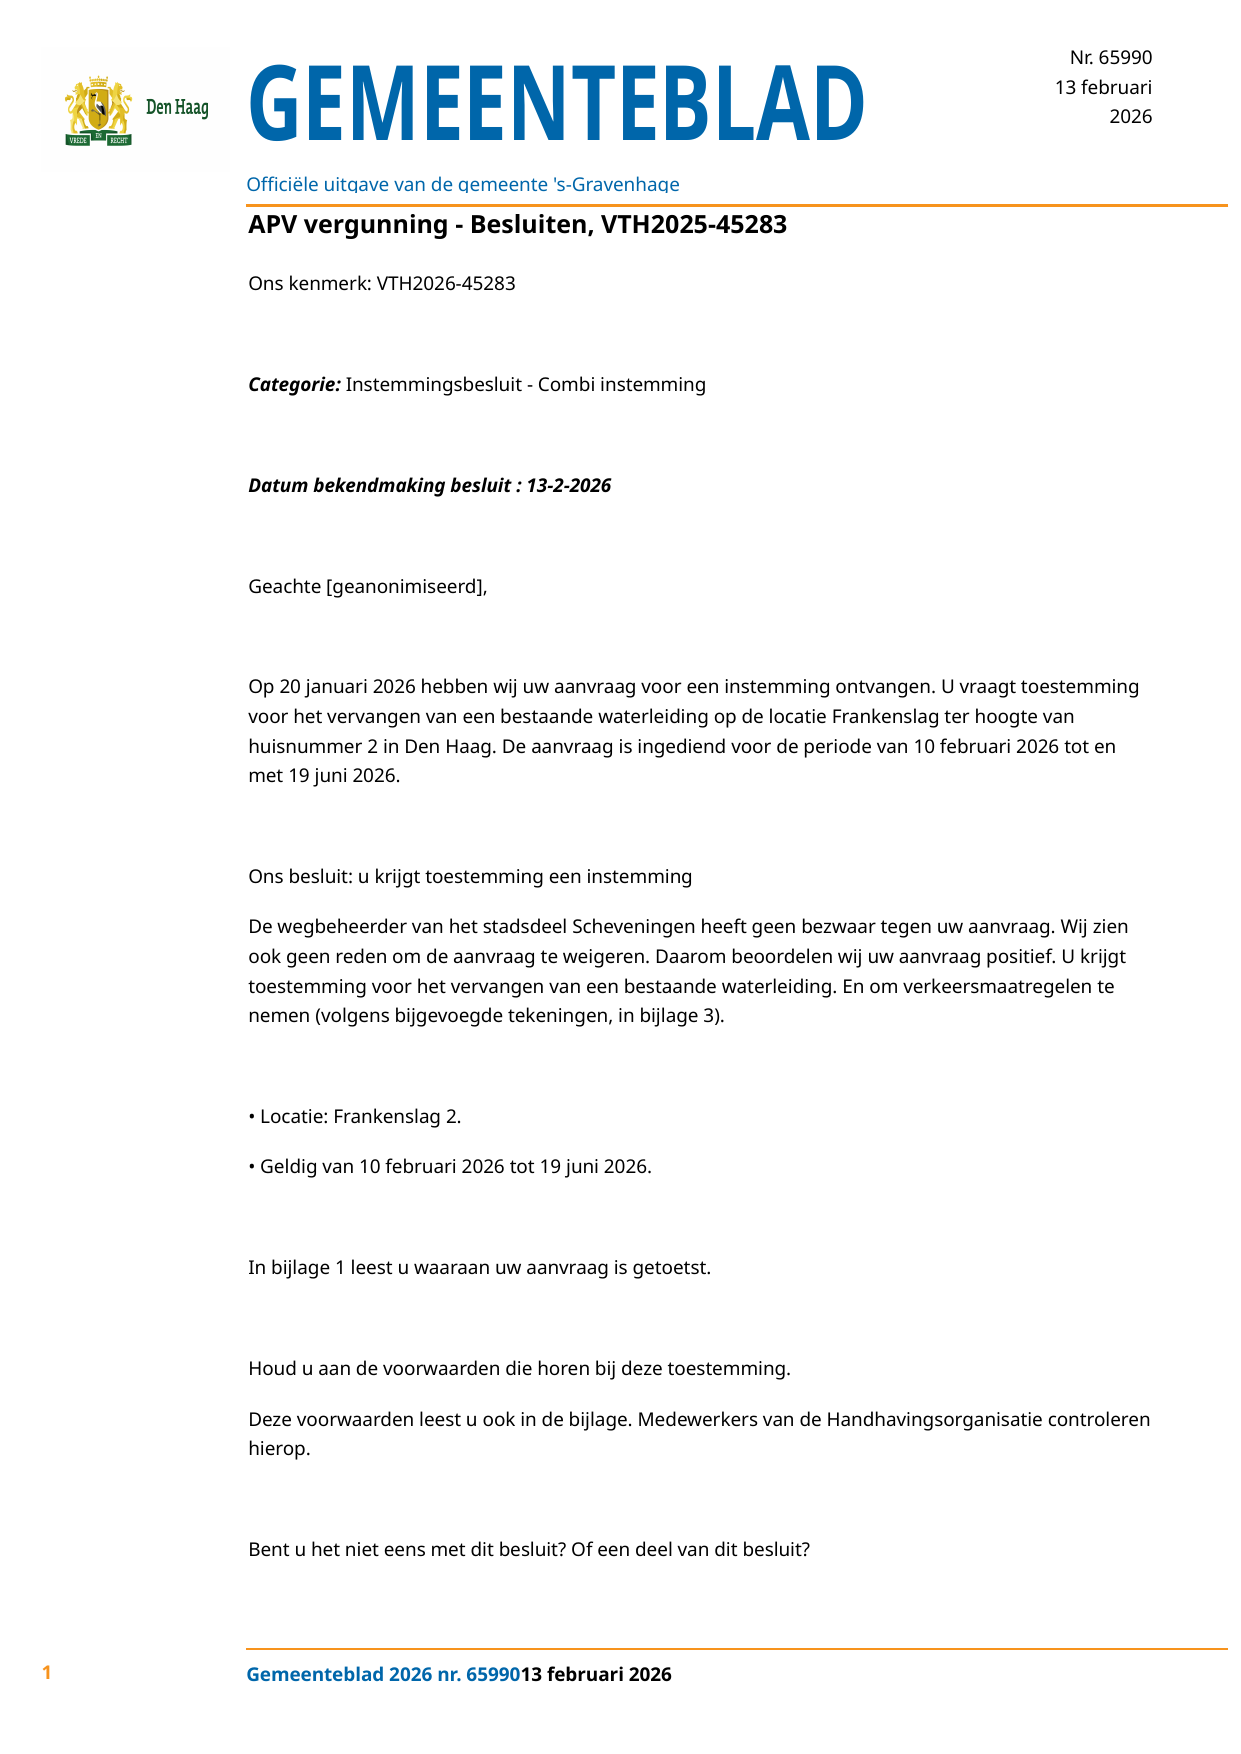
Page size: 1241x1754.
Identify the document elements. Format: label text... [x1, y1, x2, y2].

text Ons besluit: u krijgt toestemming een instemming [248, 863, 1152, 889]
picture [41, 47, 231, 172]
text Op 20 januari 2026 hebben wij uw aanvraag voor een instemming ontvangen. U vraagt toestemming voor het vervangen van een bestaande waterleiding op de locatie Frankenslag ter hoogte van huisnummer 2 in Den Haag. De aanvraag is ingediend voor de periode van 10 februari 2026 tot en met 19 juni 2026. [248, 674, 1152, 788]
text Categorie: Instemmingsbesluit - Combi instemming [248, 371, 1152, 397]
text Geachte [geanonimiseerd], [248, 573, 1152, 598]
text Bent u het niet eens met dit besluit? Of een deel van dit besluit? [248, 1536, 1152, 1562]
text Datum bekendmaking besluit : 13-2-2026 [248, 472, 1152, 498]
text Houd u aan de voorwaarden die horen bij deze toestemming. [248, 1355, 1152, 1381]
text Ons kenmerk: VTH2026-45283 [248, 270, 1152, 296]
text APV vergunning - Besluiten, VTH2025-45283 [248, 207, 1152, 241]
text Deze voorwaarden leest u ook in de bijlage. Medewerkers van de Handhavingsorganisatie controleren hierop. [248, 1406, 1152, 1461]
text • Locatie: Frankenslag 2. [248, 1103, 1152, 1129]
text • Geldig van 10 februari 2026 tot 19 juni 2026. [248, 1154, 1152, 1179]
text De wegbeheerder van het stadsdeel Scheveningen heeft geen bezwaar tegen uw aanvraag. Wij zien ook geen reden om de aanvraag te weigeren. Daarom beoordelen wij uw aanvraag positief. U krijgt toestemming voor het vervangen van een bestaande waterleiding. En om verkeersmaatregelen te nemen (volgens bijgevoegde tekeningen, in bijlage 3). [248, 914, 1152, 1028]
text In bijlage 1 leest u waaraan uw aanvraag is getoetst. [248, 1254, 1152, 1280]
